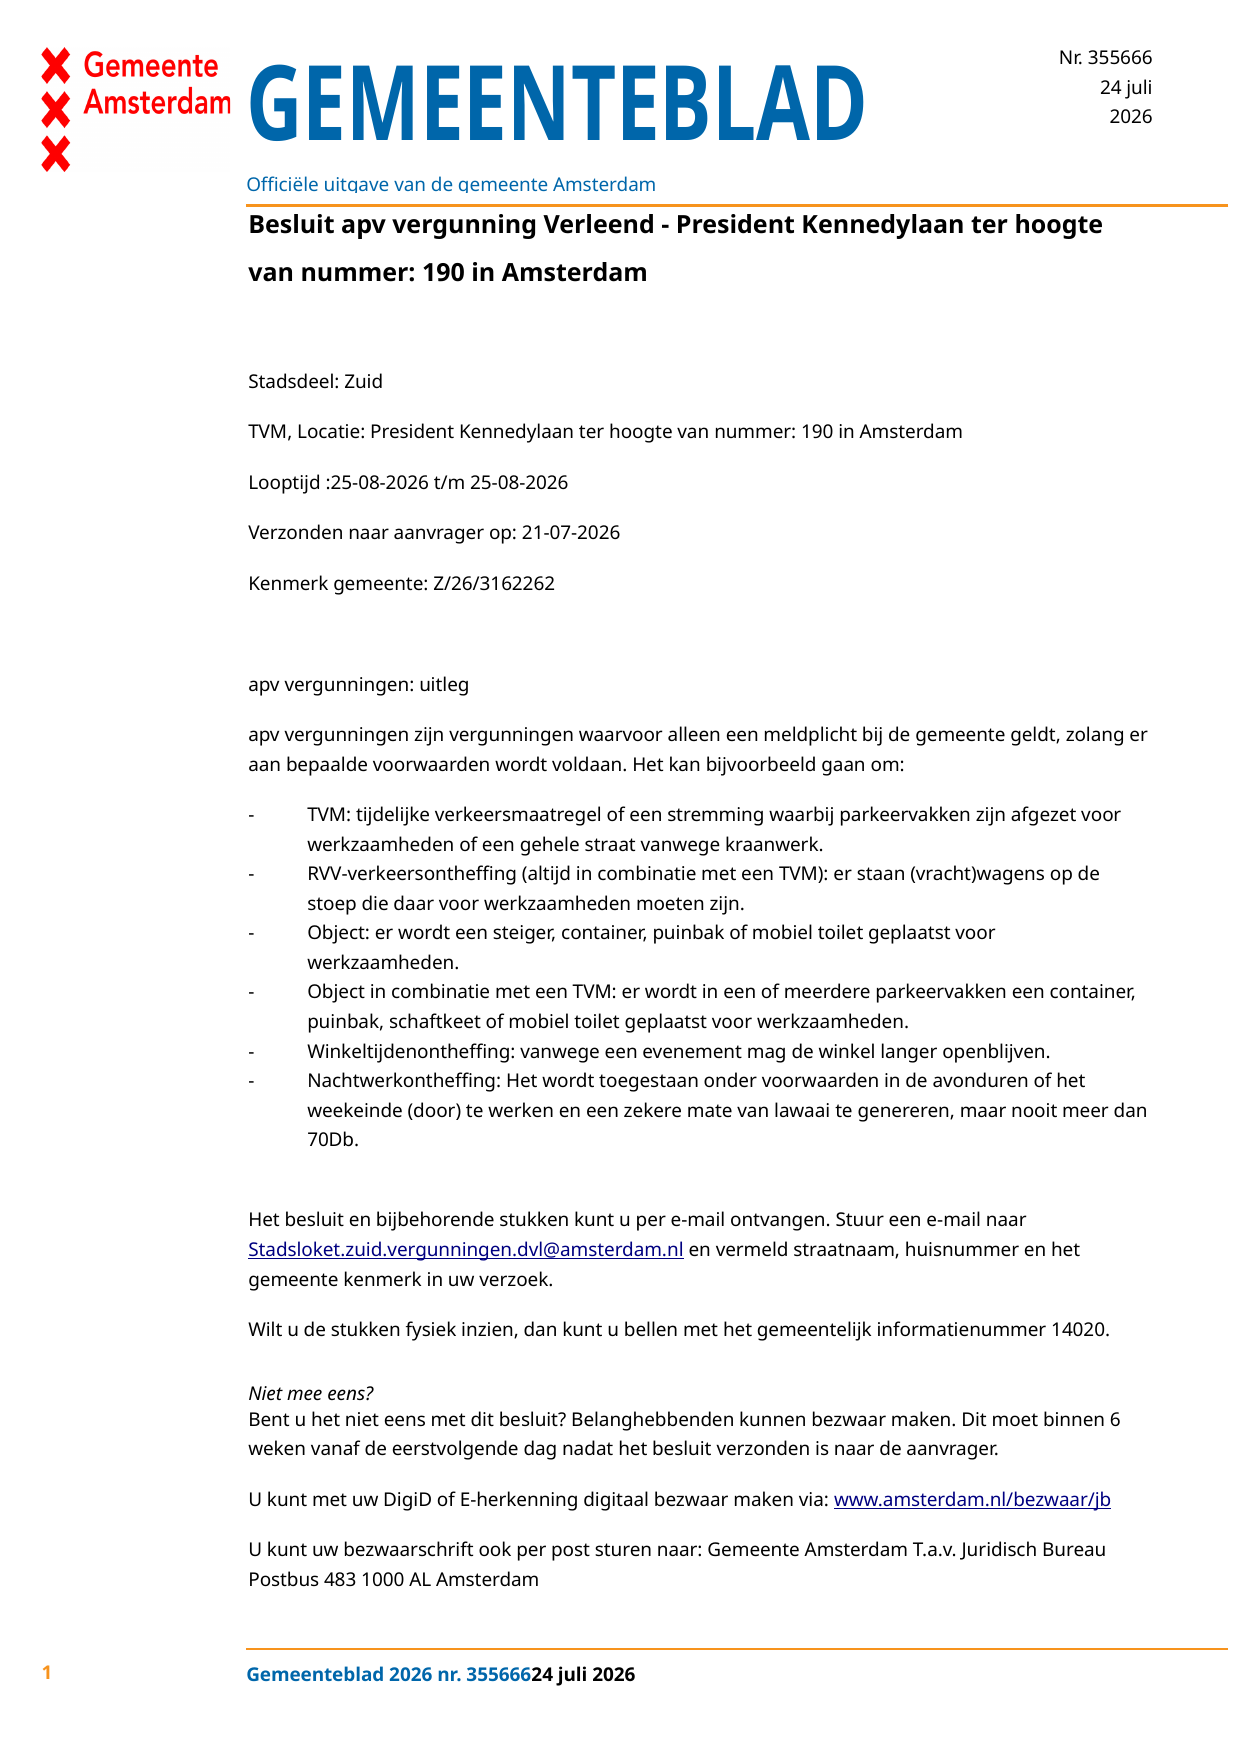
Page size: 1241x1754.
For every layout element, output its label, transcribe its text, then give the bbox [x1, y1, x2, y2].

text TVM, Locatie: President Kennedylaan ter hoogte van nummer: 190 in Amsterdam [248, 419, 1152, 444]
text Kenmerk gemeente: Z/26/3162262 [248, 570, 1152, 596]
text Bent u het niet eens met dit besluit? Belanghebbenden kunnen bezwaar maken. Dit moet binnen 6 weken vanaf de eerstvolgende dag nadat het besluit verzonden is naar de aanvrager. [248, 1406, 1152, 1461]
list Nachtwerkontheffing: Het wordt toegestaan onder voorwaarden in de avonduren of het weekeinde (door) te werken en een zekere mate van lawaai te genereren, maar nooit meer dan 70Db. [248, 1067, 1152, 1152]
picture [41, 47, 231, 172]
text Wilt u de stukken fysiek inzien, dan kunt u bellen met het gemeentelijk informatienummer 14020. [248, 1316, 1152, 1342]
list Object: er wordt een steiger, container, puinbak of mobiel toilet geplaatst voor werkzaamheden. [248, 919, 1152, 975]
text Besluit apv vergunning Verleend - President Kennedylaan ter hoogte van nummer: 190 in Amsterdam [248, 207, 1152, 288]
list Object in combinatie met een TVM: er wordt in een of meerdere parkeervakken een container, puinbak, schaftkeet of mobiel toilet geplaatst voor werkzaamheden. [248, 979, 1152, 1034]
text apv vergunningen: uitleg [248, 671, 1152, 697]
list Winkeltijdenontheffing: vanwege een evenement mag de winkel langer openblijven. [248, 1038, 1152, 1064]
text Niet mee eens? [248, 1380, 1152, 1406]
text Het besluit en bijbehorende stukken kunt u per e-mail ontvangen. Stuur een e-mail naar Stadsloket.zuid.vergunningen.dvl@amsterdam.nl en vermeld straatnaam, huisnummer en het gemeente kenmerk in uw verzoek. [248, 1207, 1152, 1292]
text Verzonden naar aanvrager op: 21-07-2026 [248, 519, 1152, 545]
text U kunt uw bezwaarschrift ook per post sturen naar: Gemeente Amsterdam T.a.v. Juridisch Bureau Postbus 483 1000 AL Amsterdam [248, 1536, 1152, 1592]
text apv vergunningen zijn vergunningen waarvoor alleen een meldplicht bij de gemeente geldt, zolang er aan bepaalde voorwaarden wordt voldaan. Het kan bijvoorbeeld gaan om: [248, 721, 1152, 777]
text Looptijd :25-08-2026 t/m 25-08-2026 [248, 469, 1152, 495]
text U kunt met uw DigiD of E-herkenning digitaal bezwaar maken via: www.amsterdam.nl/bezwaar/jb [248, 1486, 1152, 1512]
list TVM: tijdelijke verkeersmaatregel of een stremming waarbij parkeervakken zijn afgezet voor werkzaamheden of een gehele straat vanwege kraanwerk. [248, 801, 1152, 857]
list RVV-verkeersontheffing (altijd in combinatie met een TVM): er staan (vracht)wagens op de stoep die daar voor werkzaamheden moeten zijn. [248, 860, 1152, 916]
text Stadsdeel: Zuid [248, 368, 1152, 394]
